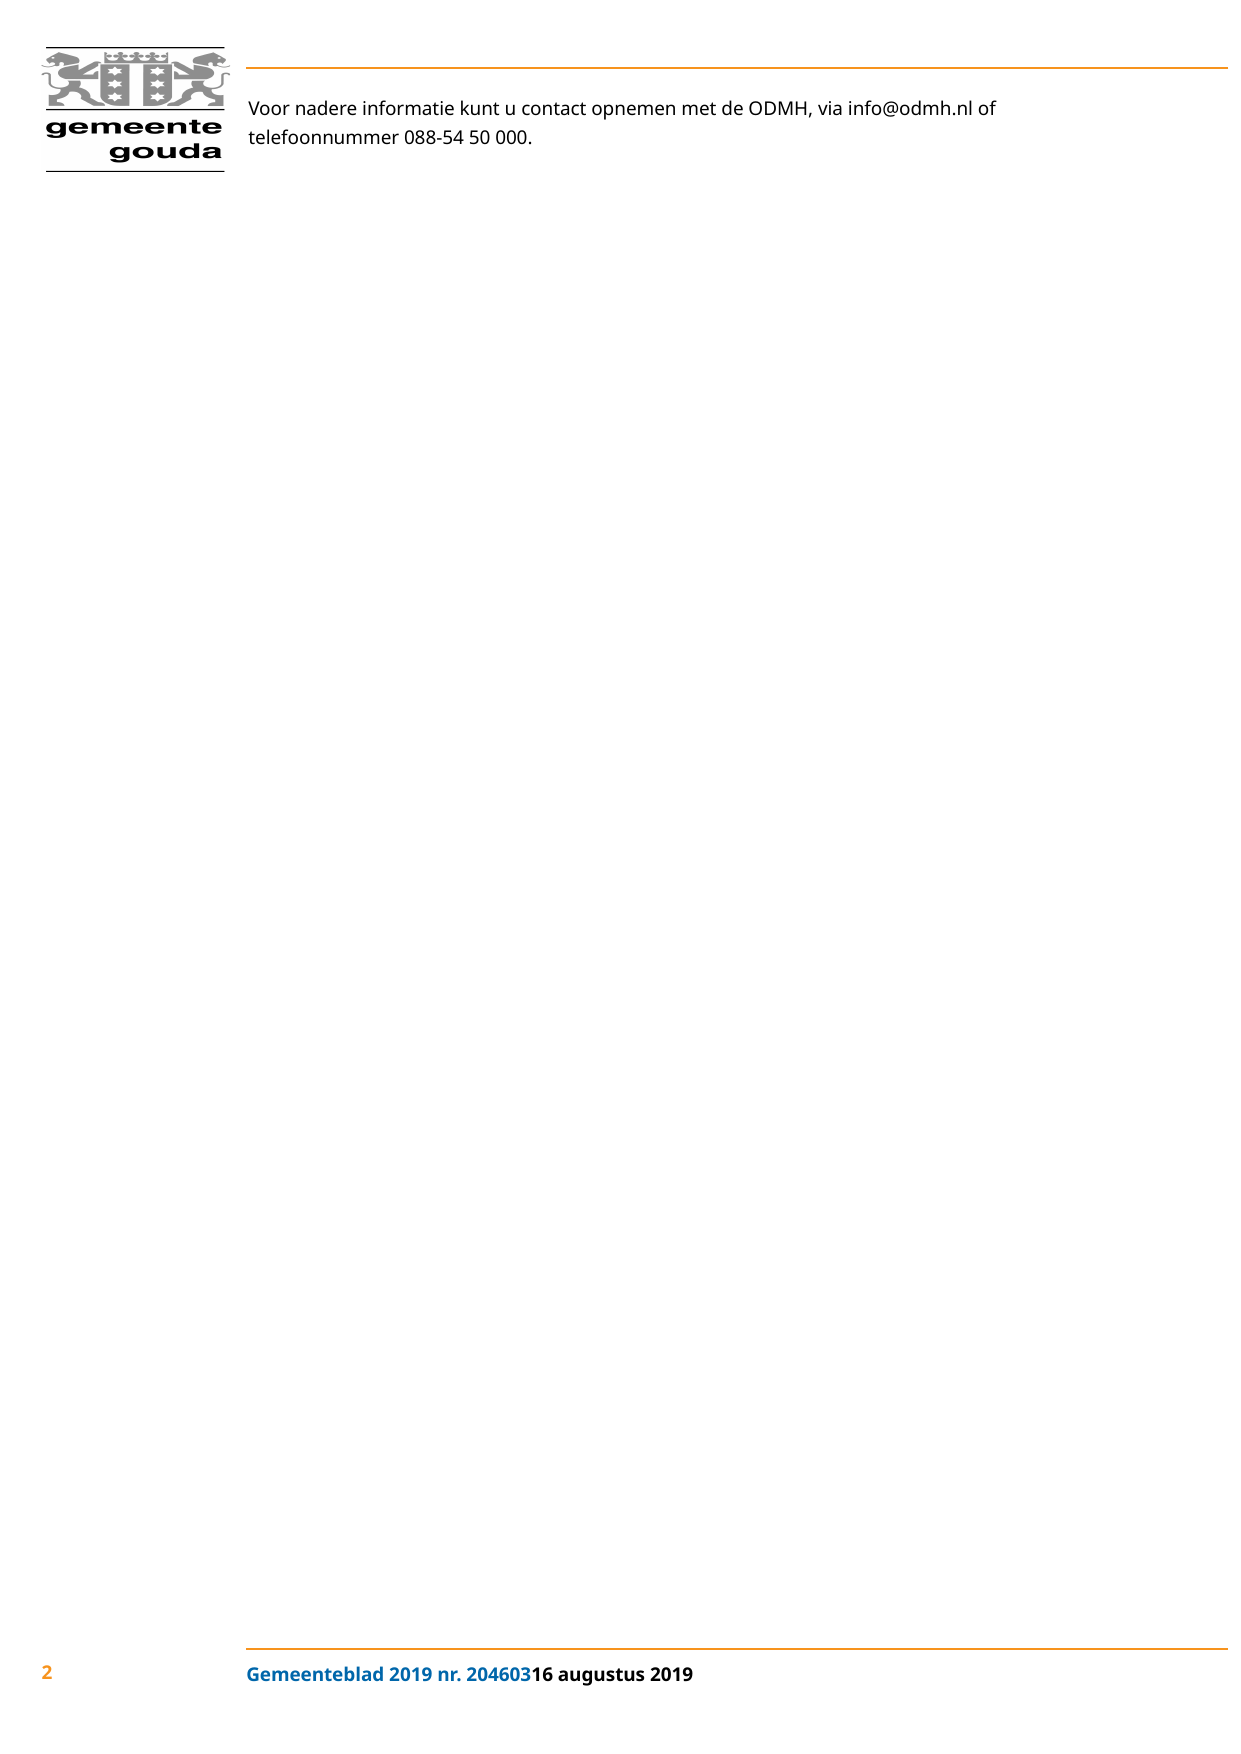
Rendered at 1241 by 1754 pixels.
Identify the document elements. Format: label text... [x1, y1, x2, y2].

picture [41, 47, 231, 172]
text Voor nadere informatie kunt u contact opnemen met de ODMH, via info@odmh.nl of telefoonnummer 088-54 50 000. [248, 95, 1152, 150]
